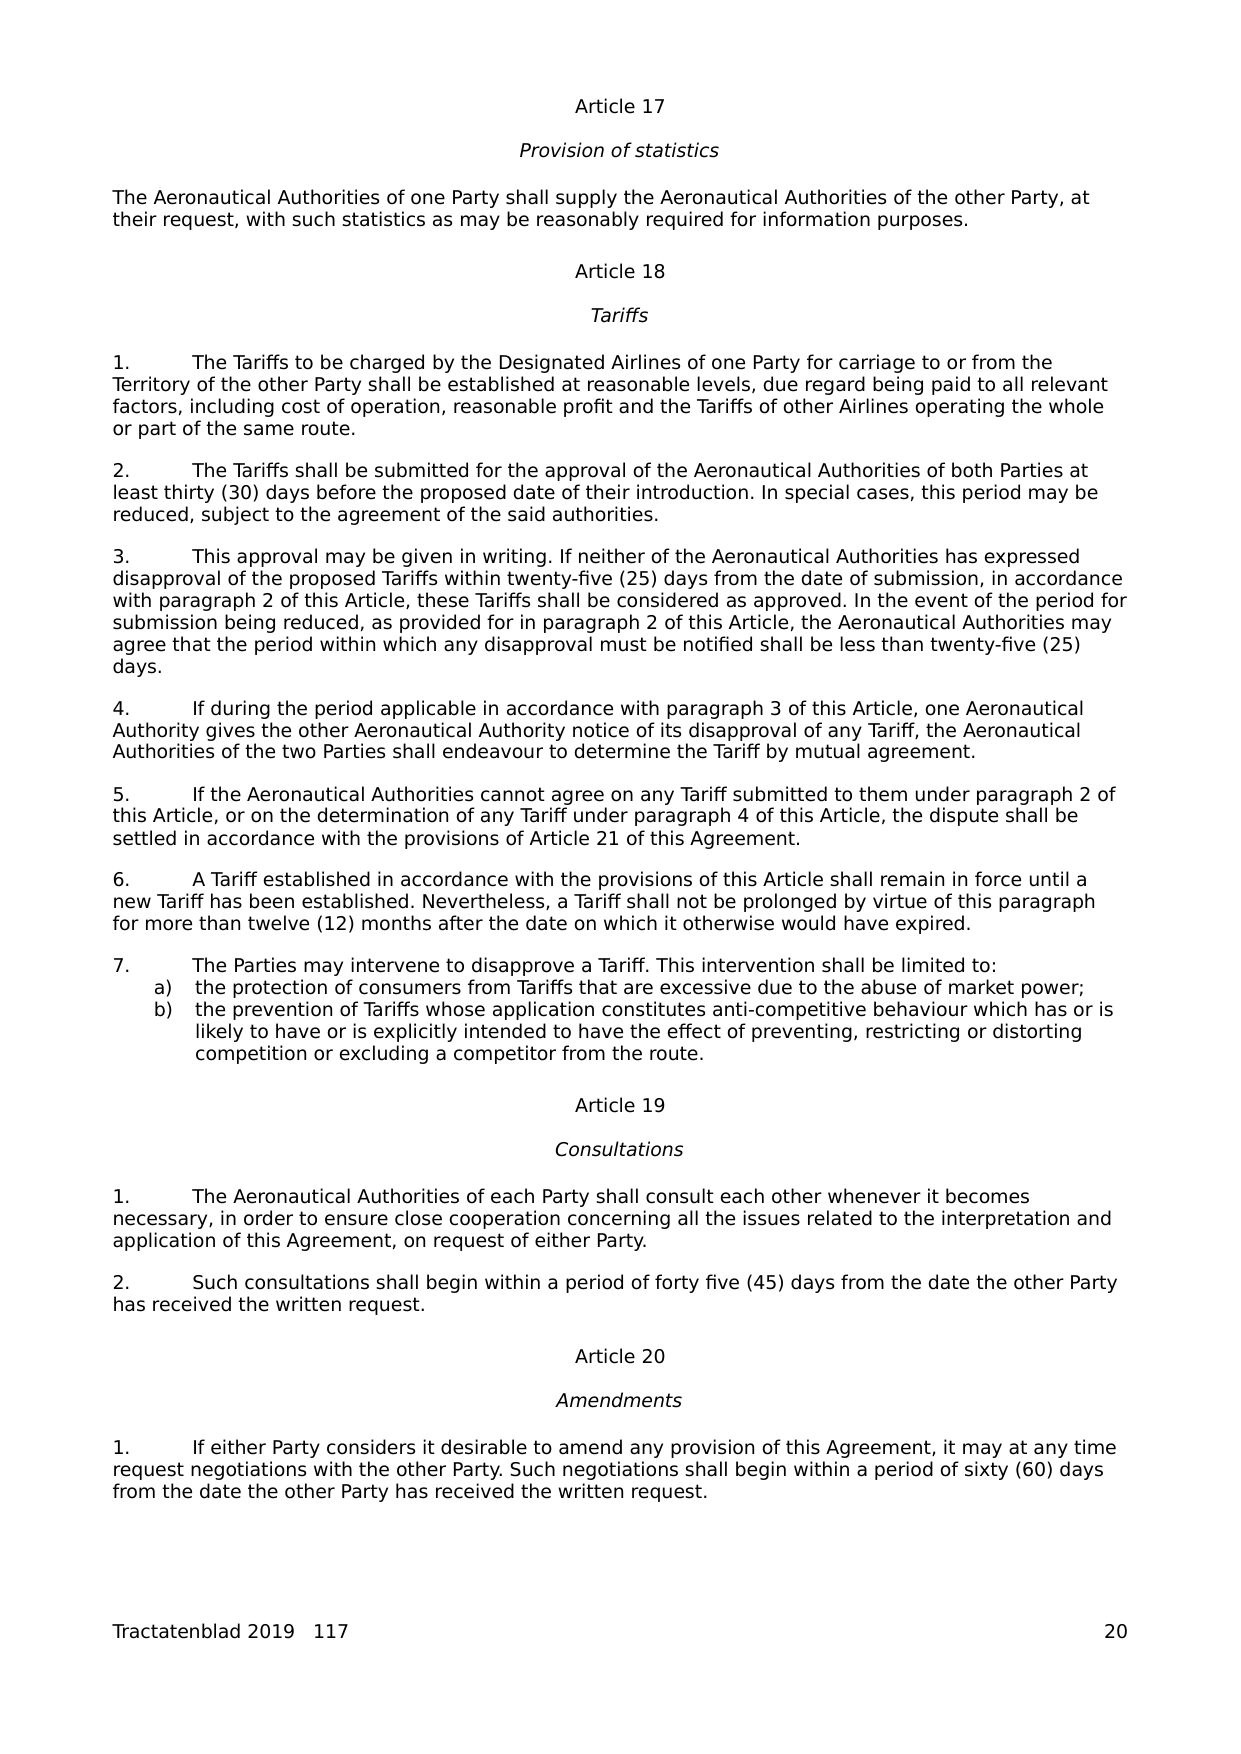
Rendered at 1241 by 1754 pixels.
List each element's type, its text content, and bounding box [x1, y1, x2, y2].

text 7. The Parties may intervene to disapprove a Tariff. This intervention shall be limited to: [112, 955, 1128, 977]
text 5. If the Aeronautical Authorities cannot agree on any Tariff submitted to them under paragraph 2 of this Article, or on the determination of any Tariff under paragraph 4 of this Article, the dispute shall be settled in accordance with the provisions of Article 21 of this Agreement. [112, 783, 1128, 849]
text 2. Such consultations shall begin within a period of forty five (45) days from the date the other Party has received the written request. [112, 1272, 1128, 1316]
text 1. The Tariffs to be charged by the Designated Airlines of one Party for carriage to or from the Territory of the other Party shall be established at reasonable levels, due regard being paid to all relevant factors, including cost of operation, reasonable profit and the Tariffs of other Airlines operating the whole or part of the same route. [112, 352, 1128, 440]
text 4. If during the period applicable in accordance with paragraph 3 of this Article, one Aeronautical Authority gives the other Aeronautical Authority notice of its disapproval of any Tariff, the Aeronautical Authorities of the two Parties shall endeavour to determine the Tariff by mutual agreement. [112, 697, 1128, 763]
text 6. A Tariff established in accordance with the provisions of this Article shall remain in force until a new Tariff has been established. Nevertheless, a Tariff shall not be prolonged by virtue of this paragraph for more than twelve (12) months after the date on which it otherwise would have expired. [112, 869, 1128, 935]
subtitle Article 20 Amendments [112, 1346, 1128, 1412]
text 1. The Aeronautical Authorities of each Party shall consult each other whenever it becomes necessary, in order to ensure close cooperation concerning all the issues related to the interpretation and application of this Agreement, on request of either Party. [112, 1186, 1128, 1252]
text 3. This approval may be given in writing. If neither of the Aeronautical Authorities has expressed disapproval of the proposed Tariffs within twenty-five (25) days from the date of submission, in accordance with paragraph 2 of this Article, these Tariffs shall be considered as approved. In the event of the period for submission being reduced, as provided for in paragraph 2 of this Article, the Aeronautical Authorities may agree that the period within which any disapproval must be notified shall be less than twenty-five (25) days. [112, 546, 1128, 677]
subtitle Article 19 Consultations [112, 1095, 1128, 1161]
text 2. The Tariffs shall be submitted for the approval of the Aeronautical Authorities of both Parties at least thirty (30) days before the proposed date of their introduction. In special cases, this period may be reduced, subject to the agreement of the said authorities. [112, 460, 1128, 526]
text 1. If either Party considers it desirable to amend any provision of this Agreement, it may at any time request negotiations with the other Party. Such negotiations shall begin within a period of sixty (60) days from the date the other Party has received the written request. [112, 1437, 1128, 1503]
text The Aeronautical Authorities of one Party shall supply the Aeronautical Authorities of the other Party, at their request, with such statistics as may be reasonably required for information purposes. [112, 187, 1128, 231]
text b) the prevention of Tariffs whose application constitutes anti-competitive behaviour which has or is likely to have or is explicitly intended to have the effect of preventing, restricting or distorting competition or excluding a competitor from the route. [153, 999, 1128, 1065]
text a) the protection of consumers from Tariffs that are excessive due to the abuse of market power; [153, 977, 1128, 999]
subtitle Article 17 Provision of statistics [112, 96, 1128, 162]
subtitle Article 18 Tariffs [112, 261, 1128, 327]
